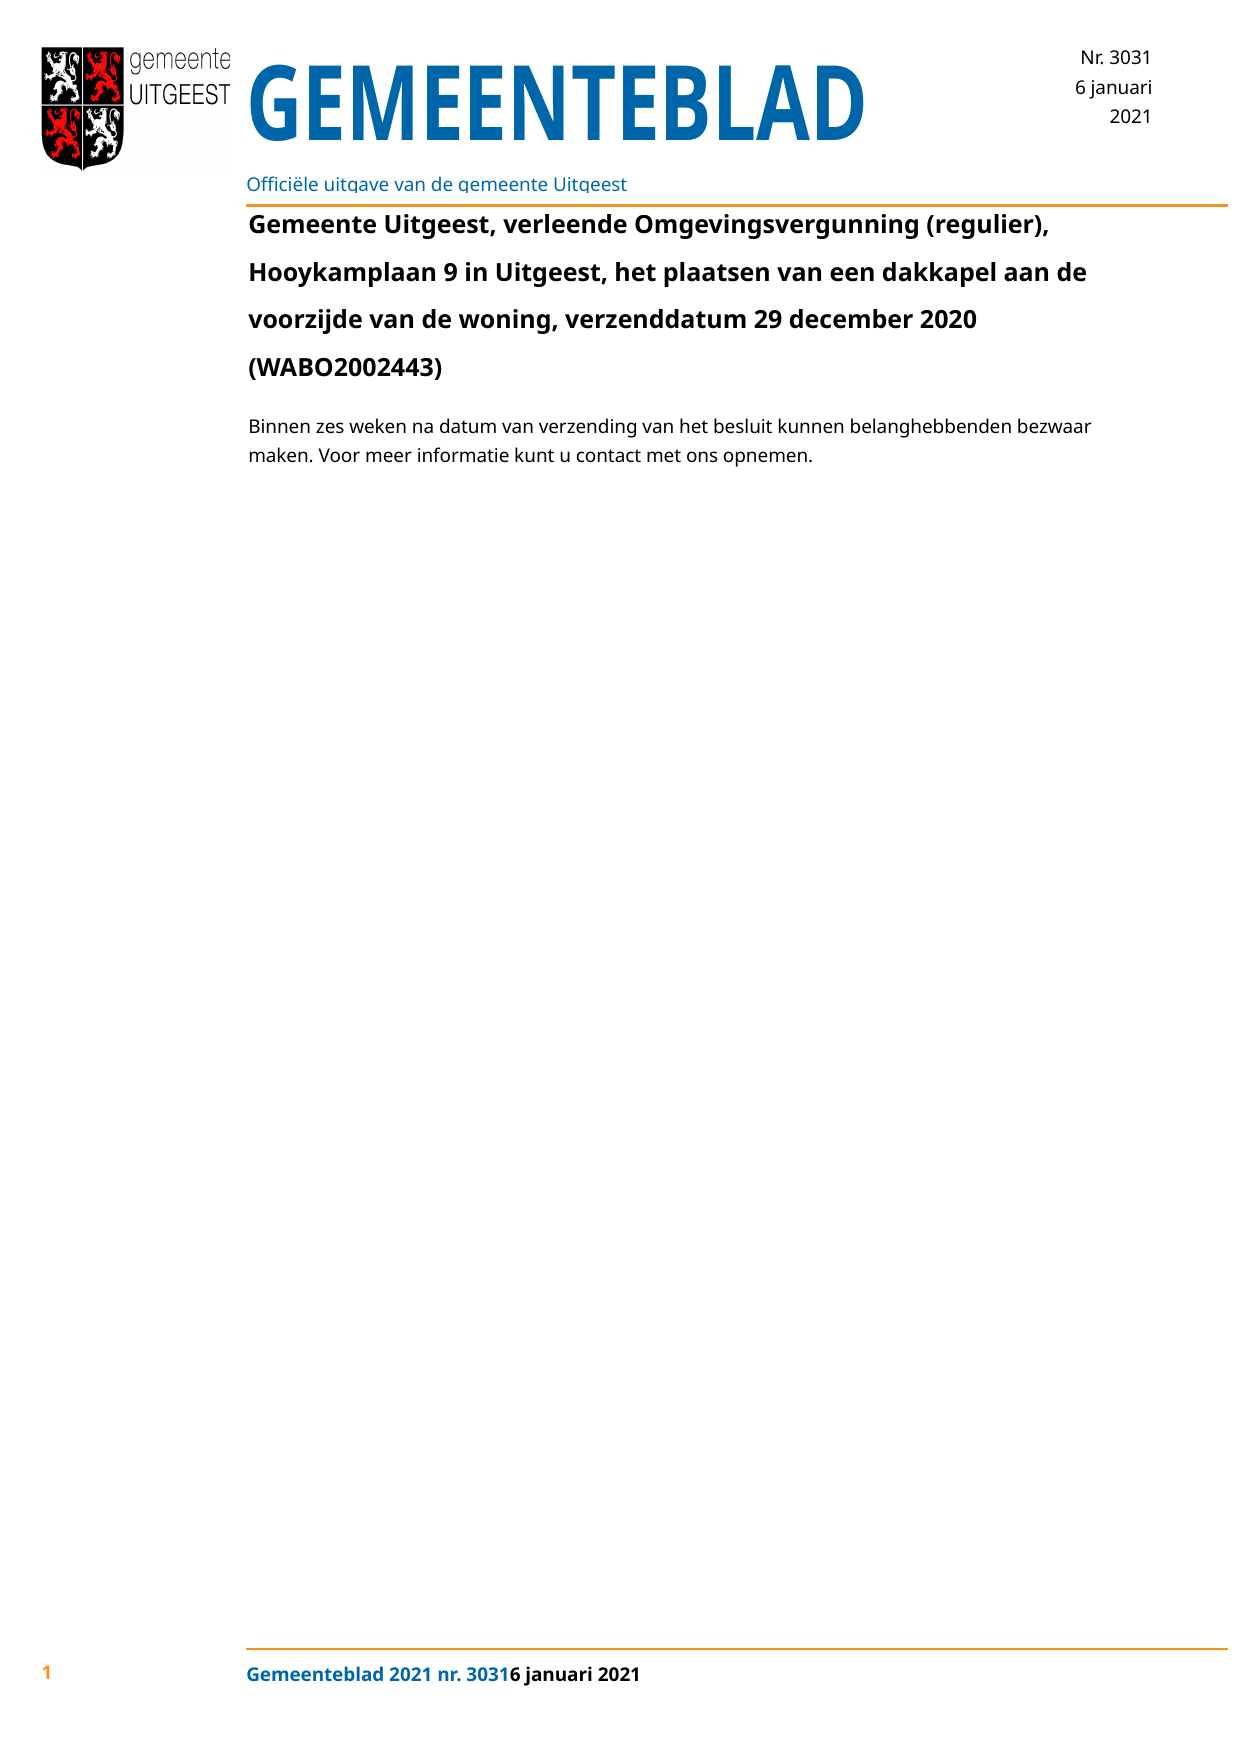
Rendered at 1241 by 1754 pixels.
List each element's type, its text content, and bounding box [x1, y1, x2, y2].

text Gemeente Uitgeest, verleende Omgevingsvergunning (regulier), Hooykamplaan 9 in Uitgeest, het plaatsen van een dakkapel aan de voorzijde van de woning, verzenddatum 29 december 2020 (WABO2002443) [248, 207, 1152, 384]
picture [41, 47, 231, 172]
text Binnen zes weken na datum van verzending van het besluit kunnen belanghebbenden bezwaar maken. Voor meer informatie kunt u contact met ons opnemen. [248, 413, 1152, 468]
